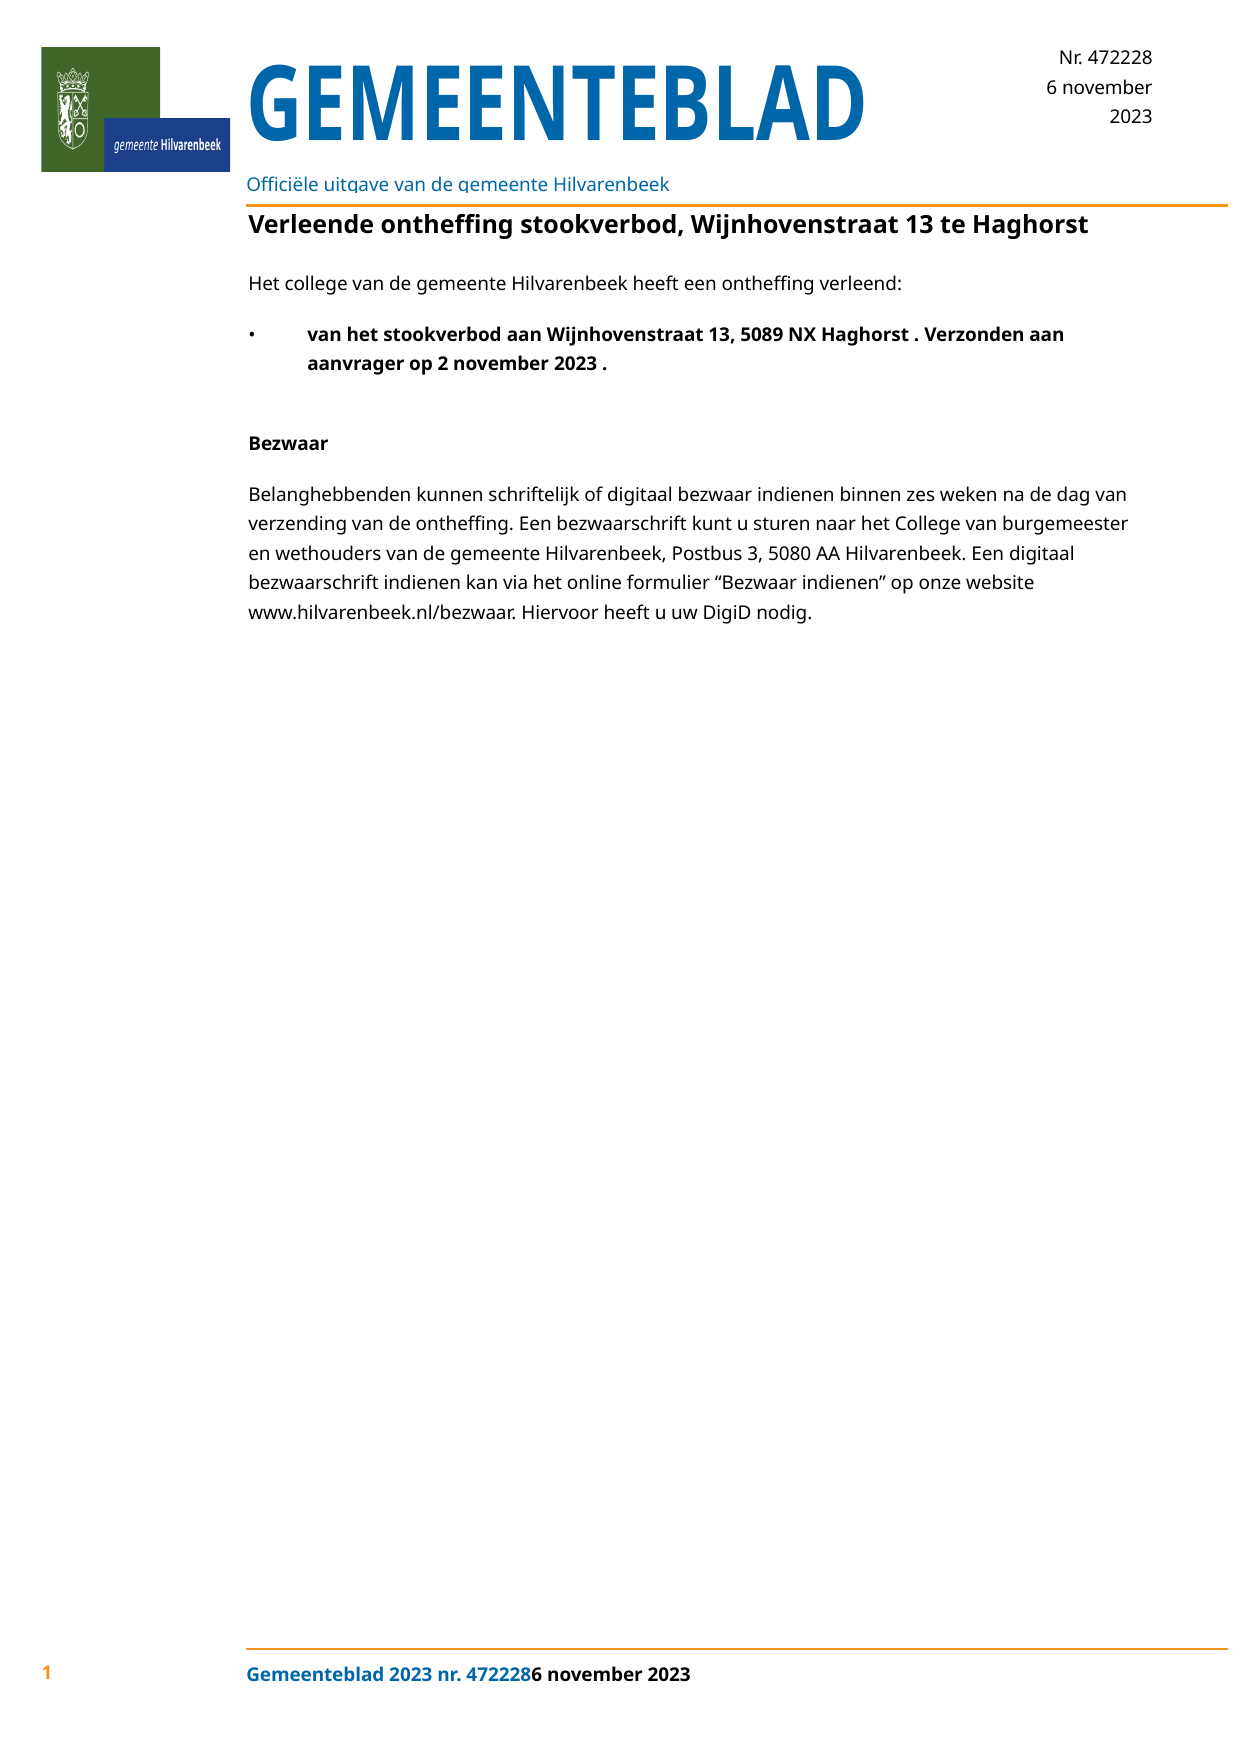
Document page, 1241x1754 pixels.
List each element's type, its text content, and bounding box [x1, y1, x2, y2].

text Belanghebbenden kunnen schriftelijk of digitaal bezwaar indienen binnen zes weken na de dag van verzending van de ontheffing. Een bezwaarschrift kunt u sturen naar het College van burgemeester en wethouders van de gemeente Hilvarenbeek, Postbus 3, 5080 AA Hilvarenbeek. Een digitaal bezwaarschrift indienen kan via het online formulier “Bezwaar indienen” op onze website www.hilvarenbeek.nl/bezwaar. Hiervoor heeft u uw DigiD nodig. [248, 481, 1152, 625]
text Het college van de gemeente Hilvarenbeek heeft een ontheffing verleend: [248, 270, 1152, 296]
text Bezwaar [248, 430, 1152, 456]
picture [41, 47, 231, 172]
text Verleende ontheffing stookverbod, Wijnhovenstraat 13 te Haghorst [248, 207, 1152, 241]
list van het stookverbod aan Wijnhovenstraat 13, 5089 NX Haghorst . Verzonden aan aanvrager op 2 november 2023 . [248, 321, 1152, 376]
